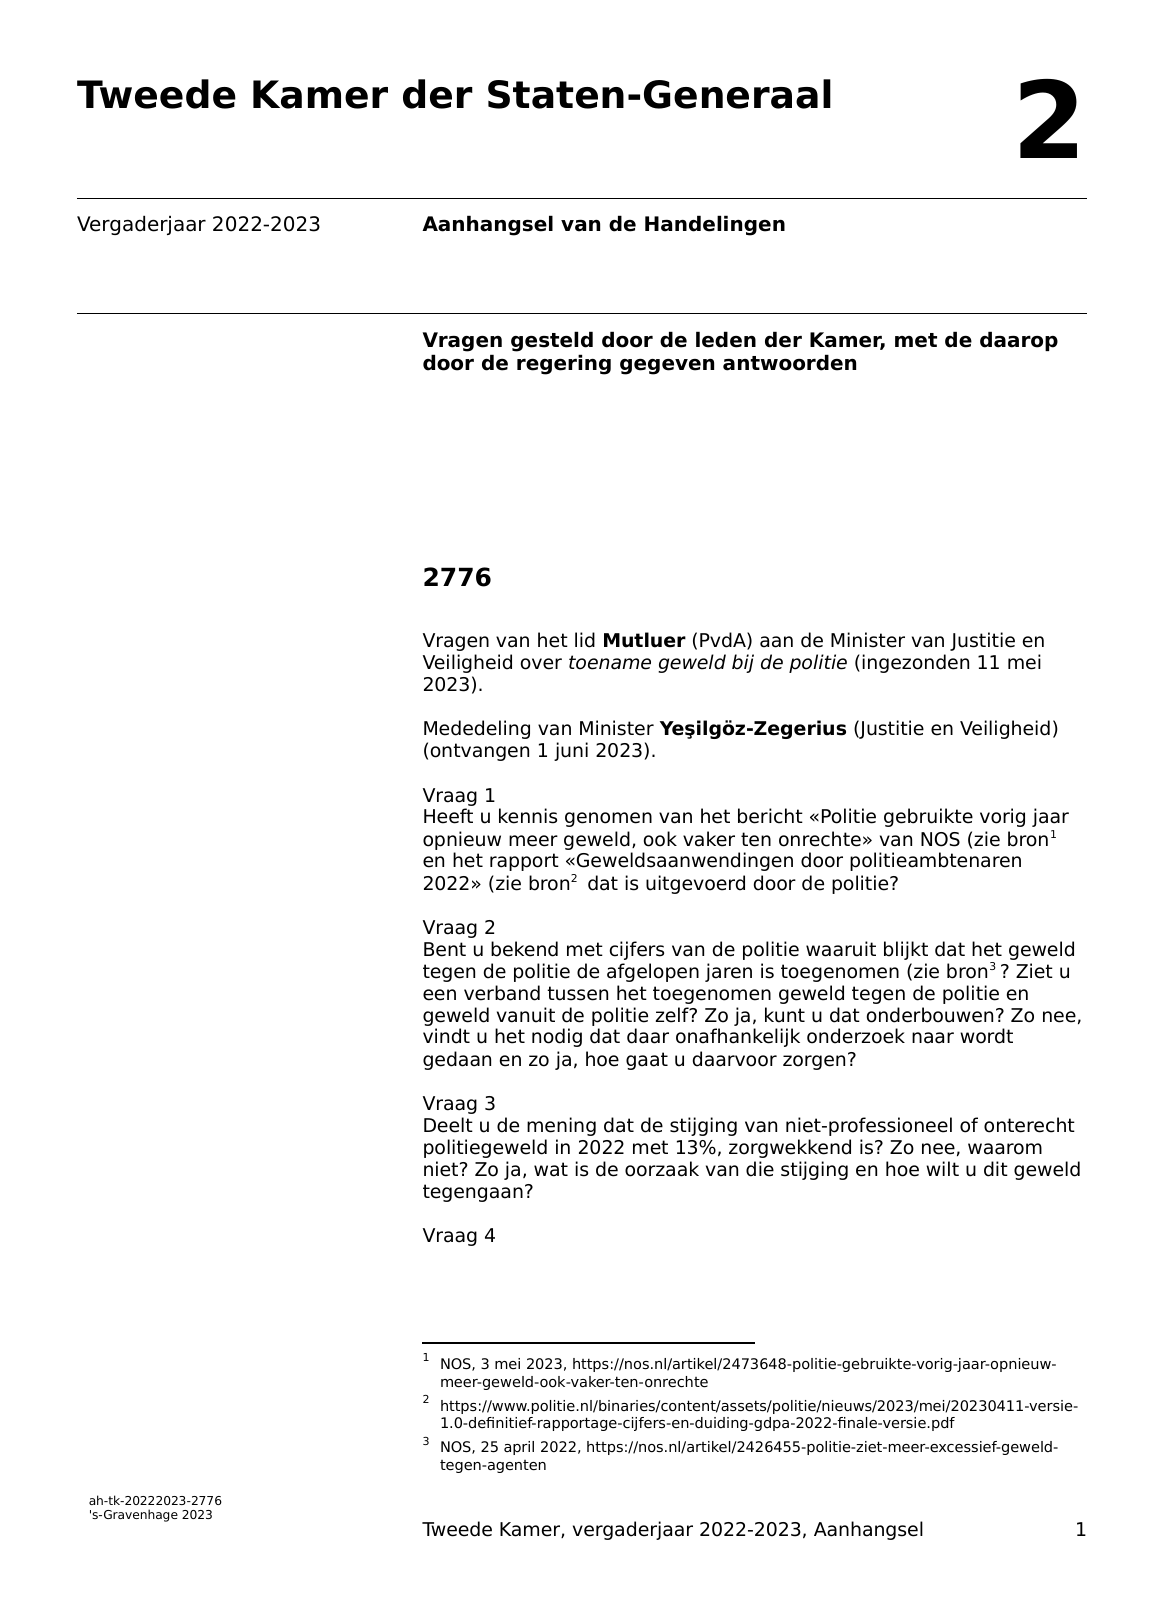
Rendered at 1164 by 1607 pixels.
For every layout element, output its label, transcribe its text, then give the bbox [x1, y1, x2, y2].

table_cell Aanhangsel van de Handelingen [422, 199, 1087, 313]
text 2776 [422, 563, 1087, 592]
table_cell Vragen gesteld door de leden der Kamer, met de daarop door de regering gegeven antwoorden [422, 314, 1087, 375]
text Mededeling van Minister Yeşilgöz-Zegerius (Justitie en Veiligheid) (ontvangen 1 juni 2023). [422, 718, 1087, 762]
text Vraag 4 [422, 1225, 1087, 1247]
text NOS, 25 april 2022, https://nos.nl/artikel/2426455-politie-ziet-meer-excessief-geweld-tegen-agenten [422, 1435, 1087, 1474]
table_header 2 [886, 59, 1087, 198]
table_header Tweede Kamer der Staten-Generaal [77, 59, 886, 198]
text Vraag 3 [422, 1093, 1087, 1114]
table_cell Vergaderjaar 2022-2023 [77, 199, 422, 313]
text Vraag 1 [422, 784, 1087, 806]
text 's-Gravenhage 2023 [88, 1508, 323, 1522]
text Deelt u de mening dat de stijging van niet-professioneel of onterecht politiegeweld in 2022 met 13%, zorgwekkend is? Zo nee, waarom niet? Zo ja, wat is de oorzaak van die stijging en hoe wilt u dit geweld tegengaan? [422, 1114, 1087, 1202]
text NOS, 3 mei 2023, https://nos.nl/artikel/2473648-politie-gebruikte-vorig-jaar-opnieuw-meer-geweld-ook-vaker-ten-onrechte [422, 1352, 1087, 1391]
text ah-tk-20222023-2776 [88, 1494, 323, 1508]
text Bent u bekend met cijfers van de politie waaruit blijkt dat het geweld tegen de politie de afgelopen jaren is toegenomen (zie bron? Ziet u een verband tussen het toegenomen geweld tegen de politie en geweld vanuit de politie zelf? Zo ja, kunt u dat onderbouwen? Zo nee, vindt u het nodig dat daar onafhankelijk onderzoek naar wordt gedaan en zo ja, hoe gaat u daarvoor zorgen? [422, 938, 1087, 1070]
text https://www.politie.nl/binaries/content/assets/politie/nieuws/2023/mei/20230411-versie-1.0-definitief-rapportage-cijfers-en-duiding-gdpa-2022-finale-versie.pdf [422, 1393, 1087, 1432]
table_cell [77, 314, 422, 375]
text Heeft u kennis genomen van het bericht «Politie gebruikte vorig jaar opnieuw meer geweld, ook vaker ten onrechte» van NOS (zie bron en het rapport «Geweldsaanwendingen door politieambtenaren 2022» (zie bron dat is uitgevoerd door de politie? [422, 806, 1087, 894]
text Vragen van het lid Mutluer (PvdA) aan de Minister van Justitie en Veiligheid over toename geweld bij de politie (ingezonden 11 mei 2023). [422, 630, 1087, 696]
text Vraag 2 [422, 917, 1087, 938]
